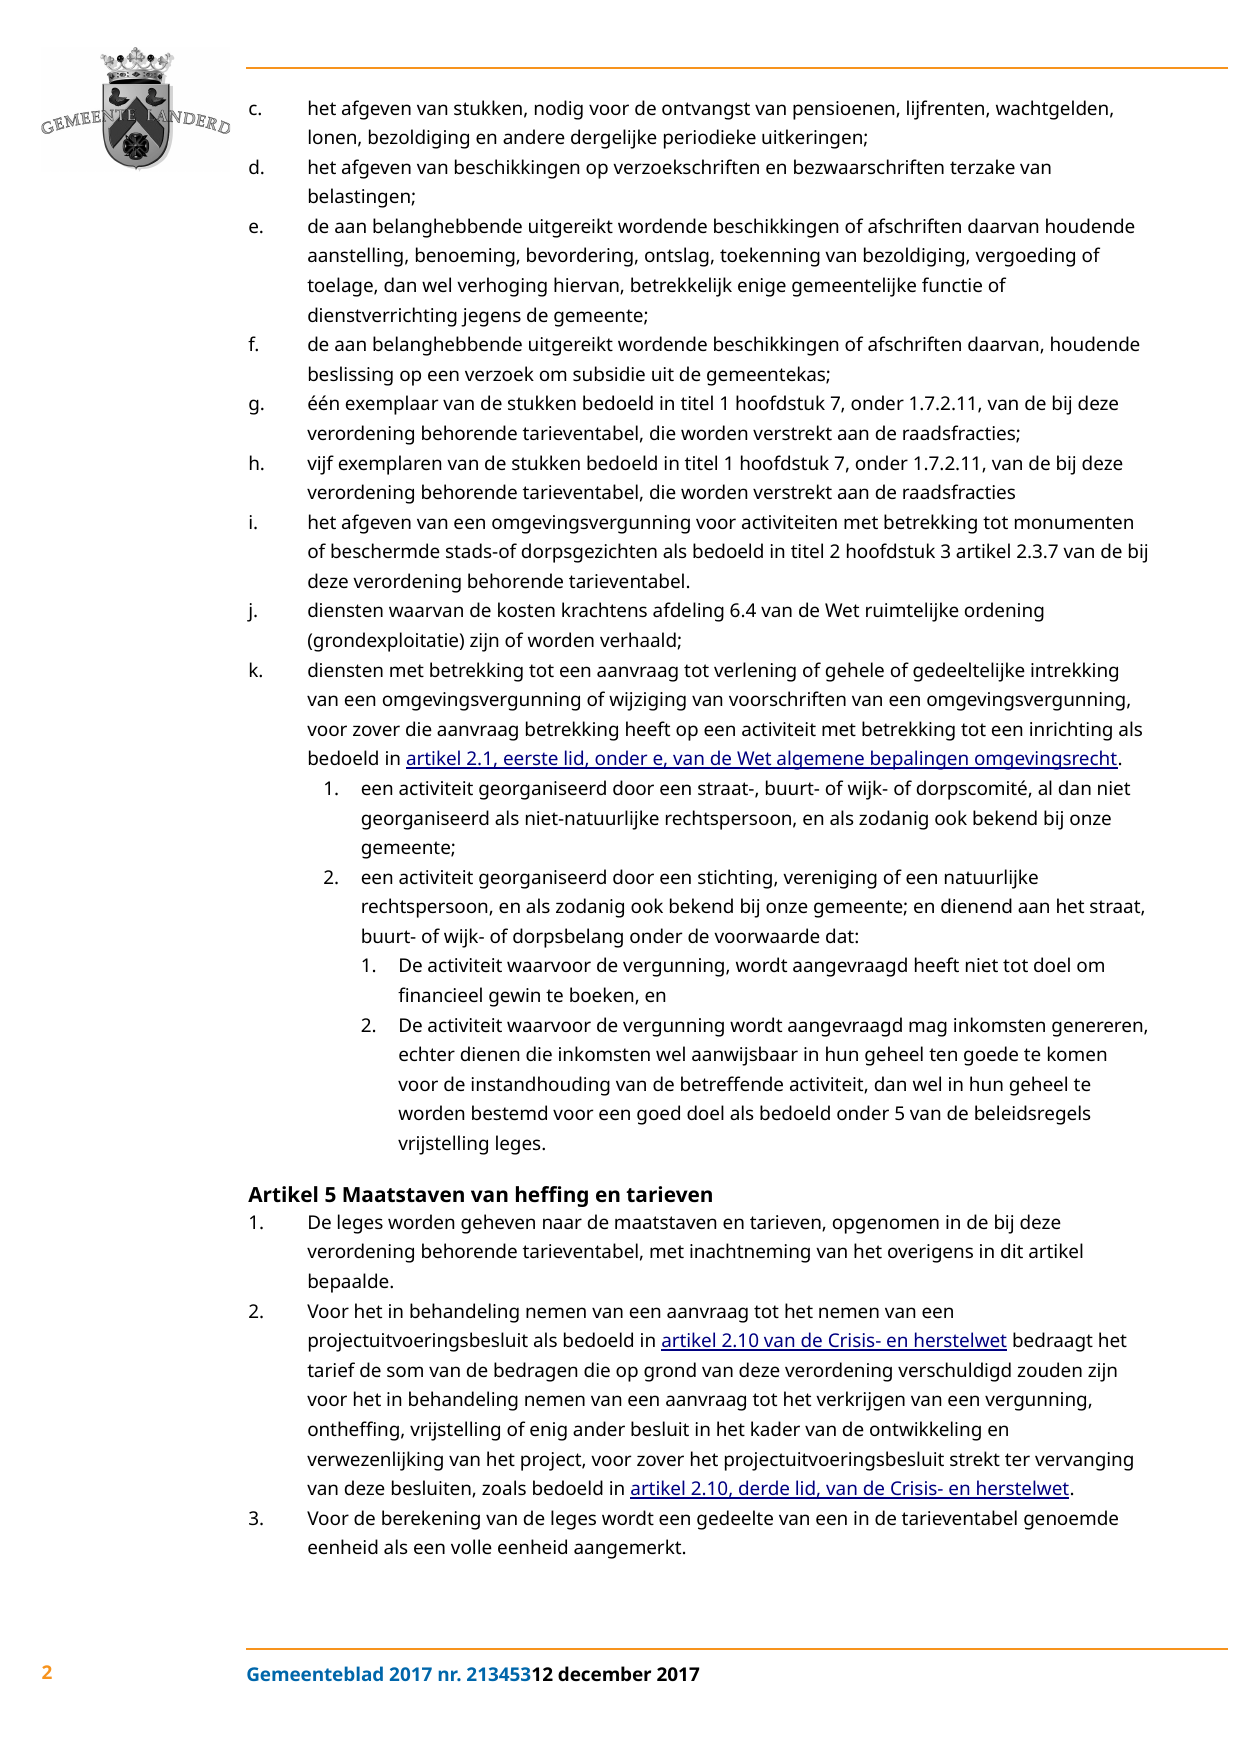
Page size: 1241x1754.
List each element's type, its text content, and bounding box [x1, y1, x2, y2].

list De activiteit waarvoor de vergunning, wordt aangevraagd heeft niet tot doel om financieel gewin te boeken, en [361, 953, 1152, 1008]
list Voor de berekening van de leges wordt een gedeelte van een in de tarieventabel genoemde eenheid als een volle eenheid aangemerkt. [248, 1505, 1152, 1560]
list De leges worden geheven naar de maatstaven en tarieven, opgenomen in de bij deze verordening behorende tarieventabel, met inachtneming van het overigens in dit artikel bepaalde. [248, 1209, 1152, 1294]
list de aan belanghebbende uitgereikt wordende beschikkingen of afschriften daarvan, houdende beslissing op een verzoek om subsidie uit de gemeentekas; [248, 331, 1152, 387]
list een activiteit georganiseerd door een stichting, vereniging of een natuurlijke rechtspersoon, en als zodanig ook bekend bij onze gemeente; en dienend aan het straat, buurt- of wijk- of dorpsbelang onder de voorwaarde dat: [323, 864, 1152, 949]
list diensten waarvan de kosten krachtens afdeling 6.4 van de Wet ruimtelijke ordening (grondexploitatie) zijn of worden verhaald; [248, 598, 1152, 653]
list een activiteit georganiseerd door een straat-, buurt- of wijk- of dorpscomité, al dan niet georganiseerd als niet-natuurlijke rechtspersoon, en als zodanig ook bekend bij onze gemeente; [323, 775, 1152, 860]
list één exemplaar van de stukken bedoeld in titel 1 hoofdstuk 7, onder 1.7.2.11, van de bij deze verordening behorende tarieventabel, die worden verstrekt aan de raadsfracties; [248, 391, 1152, 446]
list het afgeven van een omgevingsvergunning voor activiteiten met betrekking tot monumenten of beschermde stads-of dorpsgezichten als bedoeld in titel 2 hoofdstuk 3 artikel 2.3.7 van de bij deze verordening behorende tarieventabel. [248, 509, 1152, 594]
list vijf exemplaren van de stukken bedoeld in titel 1 hoofdstuk 7, onder 1.7.2.11, van de bij deze verordening behorende tarieventabel, die worden verstrekt aan de raadsfracties [248, 450, 1152, 505]
list diensten met betrekking tot een aanvraag tot verlening of gehele of gedeeltelijke intrekking van een omgevingsvergunning of wijziging van voorschriften van een omgevingsvergunning, voor zover die aanvraag betrekking heeft op een activiteit met betrekking tot een inrichting als bedoeld in artikel 2.1, eerste lid, onder e, van de Wet algemene bepalingen omgevingsrecht. [248, 657, 1152, 771]
list het afgeven van beschikkingen op verzoekschriften en bezwaarschriften terzake van belastingen; [248, 154, 1152, 209]
list Voor het in behandeling nemen van een aanvraag tot het nemen van een projectuitvoeringsbesluit als bedoeld in artikel 2.10 van de Crisis- en herstelwet bedraagt het tarief de som van de bedragen die op grond van deze verordening verschuldigd zouden zijn voor het in behandeling nemen van een aanvraag tot het verkrijgen van een vergunning, ontheffing, vrijstelling of enig ander besluit in het kader van de ontwikkeling en verwezenlijking van het project, voor zover het projectuitvoeringsbesluit strekt ter vervanging van deze besluiten, zoals bedoeld in artikel 2.10, derde lid, van de Crisis- en herstelwet. [248, 1298, 1152, 1501]
list het afgeven van stukken, nodig voor de ontvangst van pensioenen, lijfrenten, wachtgelden, lonen, bezoldiging en andere dergelijke periodieke uitkeringen; [248, 95, 1152, 150]
picture [41, 47, 231, 172]
text Artikel 5 Maatstaven van heffing en tarieven [248, 1181, 1152, 1209]
list de aan belanghebbende uitgereikt wordende beschikkingen of afschriften daarvan houdende aanstelling, benoeming, bevordering, ontslag, toekenning van bezoldiging, vergoeding of toelage, dan wel verhoging hiervan, betrekkelijk enige gemeentelijke functie of dienstverrichting jegens de gemeente; [248, 213, 1152, 328]
list De activiteit waarvoor de vergunning wordt aangevraagd mag inkomsten genereren, echter dienen die inkomsten wel aanwijsbaar in hun geheel ten goede te komen voor de instandhouding van de betreffende activiteit, dan wel in hun geheel te worden bestemd voor een goed doel als bedoeld onder 5 van de beleidsregels vrijstelling leges. [361, 1012, 1152, 1156]
